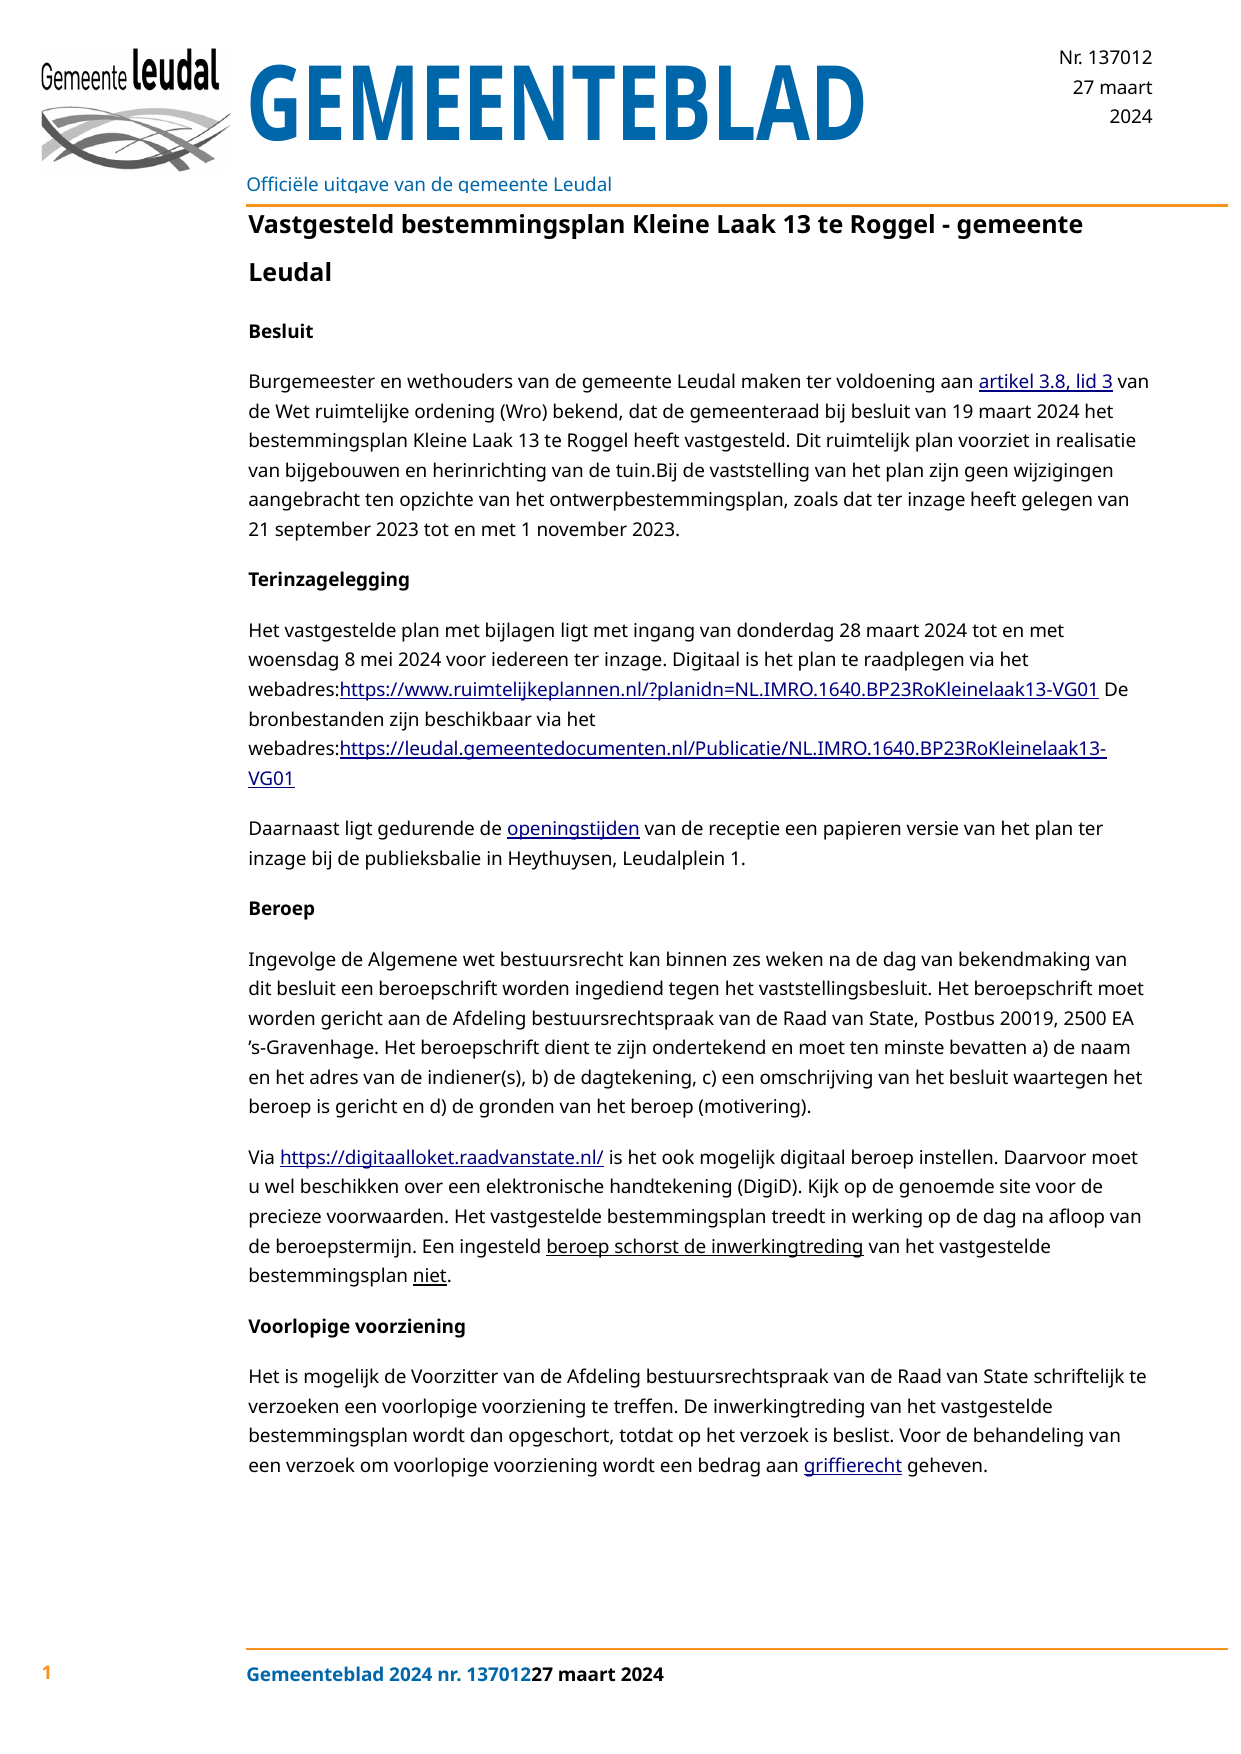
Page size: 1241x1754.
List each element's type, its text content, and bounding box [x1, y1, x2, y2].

text Terinzagelegging [248, 567, 1152, 592]
text Vastgesteld bestemmingsplan Kleine Laak 13 te Roggel - gemeente Leudal [248, 207, 1152, 288]
text Voorlopige voorziening [248, 1313, 1152, 1339]
text Besluit [248, 318, 1152, 344]
text Burgemeester en wethouders van de gemeente Leudal maken ter voldoening aan artikel 3.8, lid 3 van de Wet ruimtelijke ordening (Wro) bekend, dat de gemeenteraad bij besluit van 19 maart 2024 het bestemmingsplan Kleine Laak 13 te Roggel heeft vastgesteld. Dit ruimtelijk plan voorziet in realisatie van bijgebouwen en herinrichting van de tuin.Bij de vaststelling van het plan zijn geen wijzigingen aangebracht ten opzichte van het ontwerpbestemmingsplan, zoals dat ter inzage heeft gelegen van 21 september 2023 tot en met 1 november 2023. [248, 368, 1152, 542]
picture [41, 47, 231, 172]
text Het is mogelijk de Voorzitter van de Afdeling bestuursrechtspraak van de Raad van State schriftelijk te verzoeken een voorlopige voorziening te treffen. De inwerkingtreding van het vastgestelde bestemmingsplan wordt dan opgeschort, totdat op het verzoek is beslist. Voor de behandeling van een verzoek om voorlopige voorziening wordt een bedrag aan griffierecht geheven. [248, 1363, 1152, 1478]
text Daarnaast ligt gedurende de openingstijden van de receptie een papieren versie van het plan ter inzage bij de publieksbalie in Heythuysen, Leudalplein 1. [248, 815, 1152, 871]
text Via https://digitaalloket.raadvanstate.nl/ is het ook mogelijk digitaal beroep instellen. Daarvoor moet u wel beschikken over een elektronische handtekening (DigiD). Kijk op de genoemde site voor de precieze voorwaarden. Het vastgestelde bestemmingsplan treedt in werking op de dag na afloop van de beroepstermijn. Een ingesteld beroep schorst de inwerkingtreding van het vastgestelde bestemmingsplan niet. [248, 1144, 1152, 1288]
text Beroep [248, 895, 1152, 921]
text Ingevolge de Algemene wet bestuursrecht kan binnen zes weken na de dag van bekendmaking van dit besluit een beroepschrift worden ingediend tegen het vaststellingsbesluit. Het beroepschrift moet worden gericht aan de Afdeling bestuursrechtspraak van de Raad van State, Postbus 20019, 2500 EA ’s-Gravenhage. Het beroepschrift dient te zijn ondertekend en moet ten minste bevatten a) de naam en het adres van de indiener(s), b) de dagtekening, c) een omschrijving van het besluit waartegen het beroep is gericht en d) de gronden van het beroep (motivering). [248, 946, 1152, 1119]
text Het vastgestelde plan met bijlagen ligt met ingang van donderdag 28 maart 2024 tot en met woensdag 8 mei 2024 voor iedereen ter inzage. Digitaal is het plan te raadplegen via het webadres:https://www.ruimtelijkeplannen.nl/?planidn=NL.IMRO.1640.BP23RoKleinelaak13-VG01 De bronbestanden zijn beschikbaar via het webadres:https://leudal.gemeentedocumenten.nl/Publicatie/NL.IMRO.1640.BP23RoKleinelaak13-VG01 [248, 617, 1152, 791]
